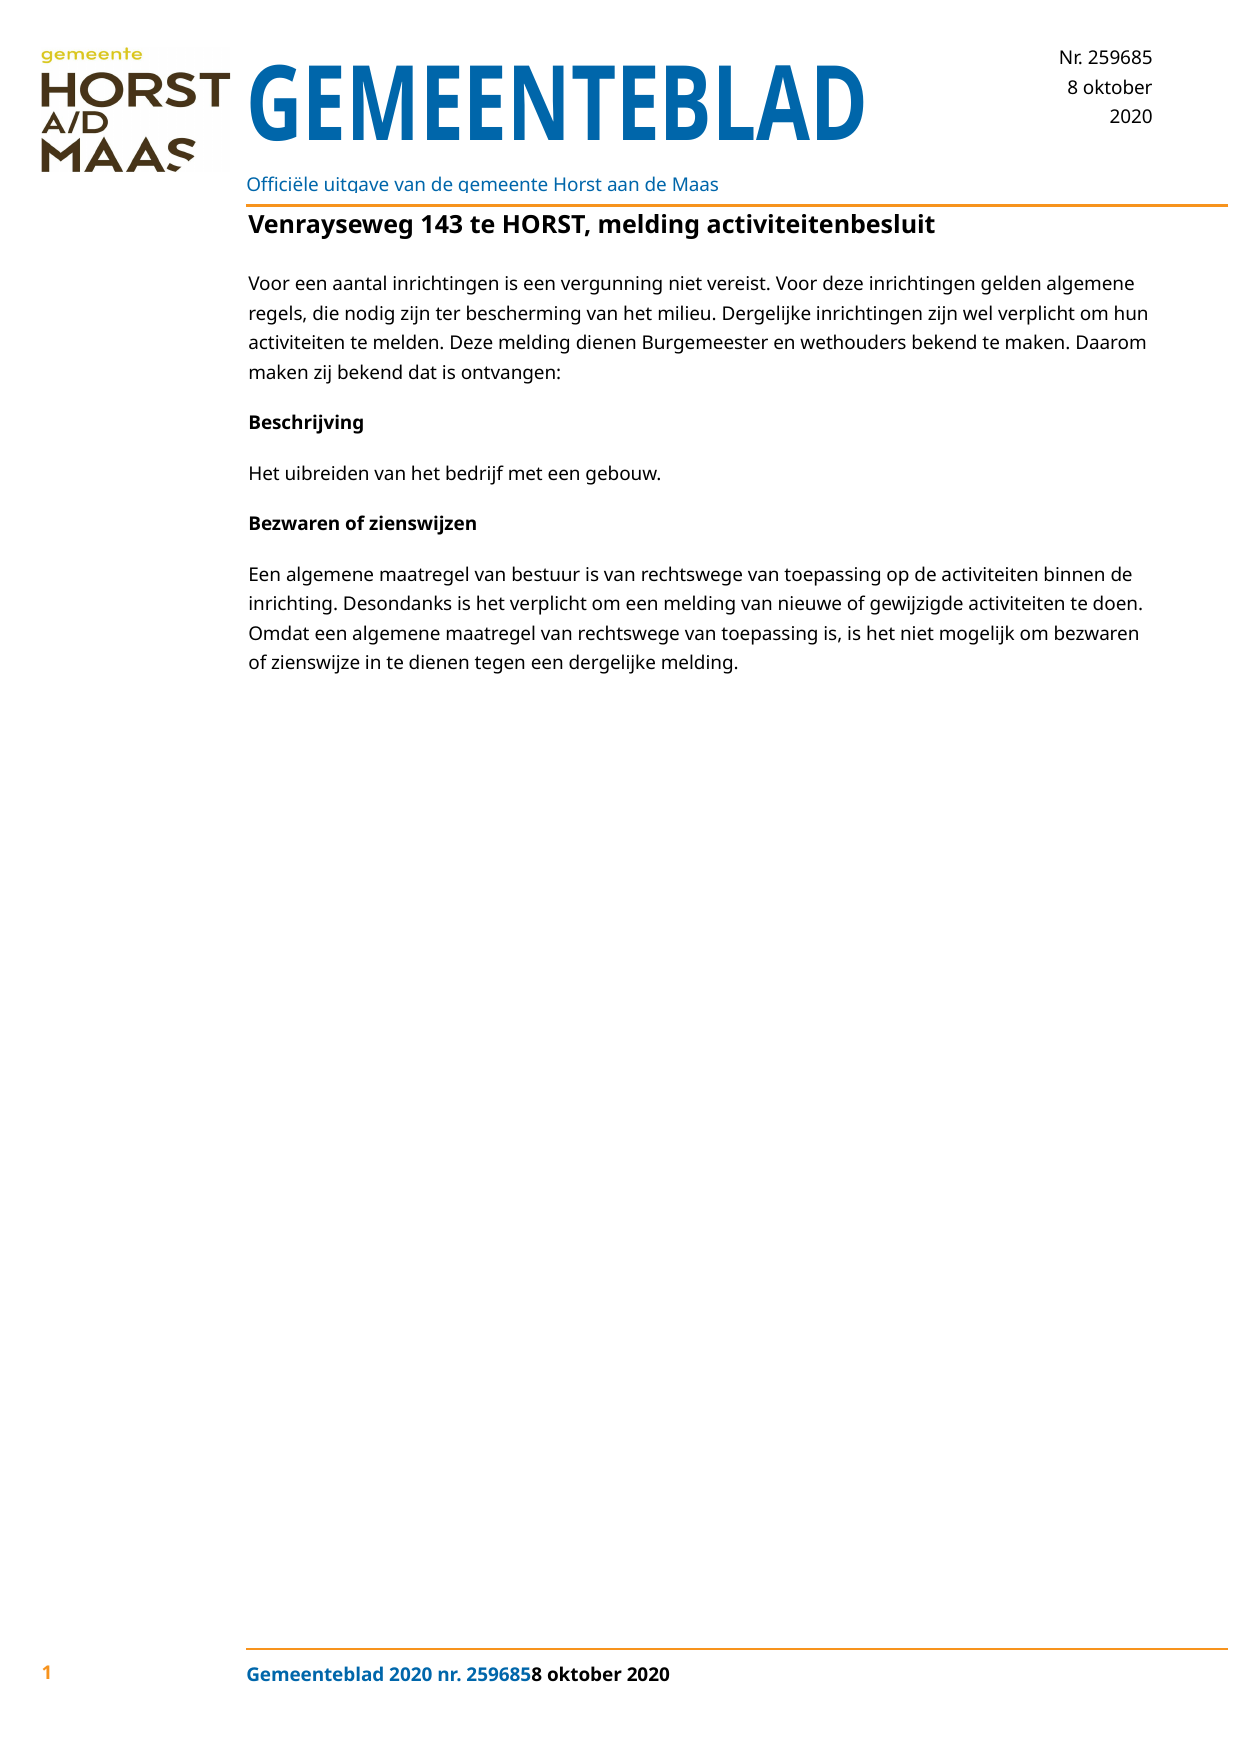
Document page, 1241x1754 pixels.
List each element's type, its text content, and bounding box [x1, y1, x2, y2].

picture [41, 47, 231, 172]
text Venrayseweg 143 te HORST, melding activiteitenbesluit [248, 207, 1152, 241]
text Voor een aantal inrichtingen is een vergunning niet vereist. Voor deze inrichtingen gelden algemene regels, die nodig zijn ter bescherming van het milieu. Dergelijke inrichtingen zijn wel verplicht om hun activiteiten te melden. Deze melding dienen Burgemeester en wethouders bekend te maken. Daarom maken zij bekend dat is ontvangen: [248, 270, 1152, 385]
text Een algemene maatregel van bestuur is van rechtswege van toepassing op de activiteiten binnen de inrichting. Desondanks is het verplicht om een melding van nieuwe of gewijzigde activiteiten te doen. Omdat een algemene maatregel van rechtswege van toepassing is, is het niet mogelijk om bezwaren of zienswijze in te dienen tegen een dergelijke melding. [248, 561, 1152, 675]
text Het uibreiden van het bedrijf met een gebouw. [248, 460, 1152, 486]
text Beschrijving [248, 409, 1152, 435]
text Bezwaren of zienswijzen [248, 510, 1152, 536]
